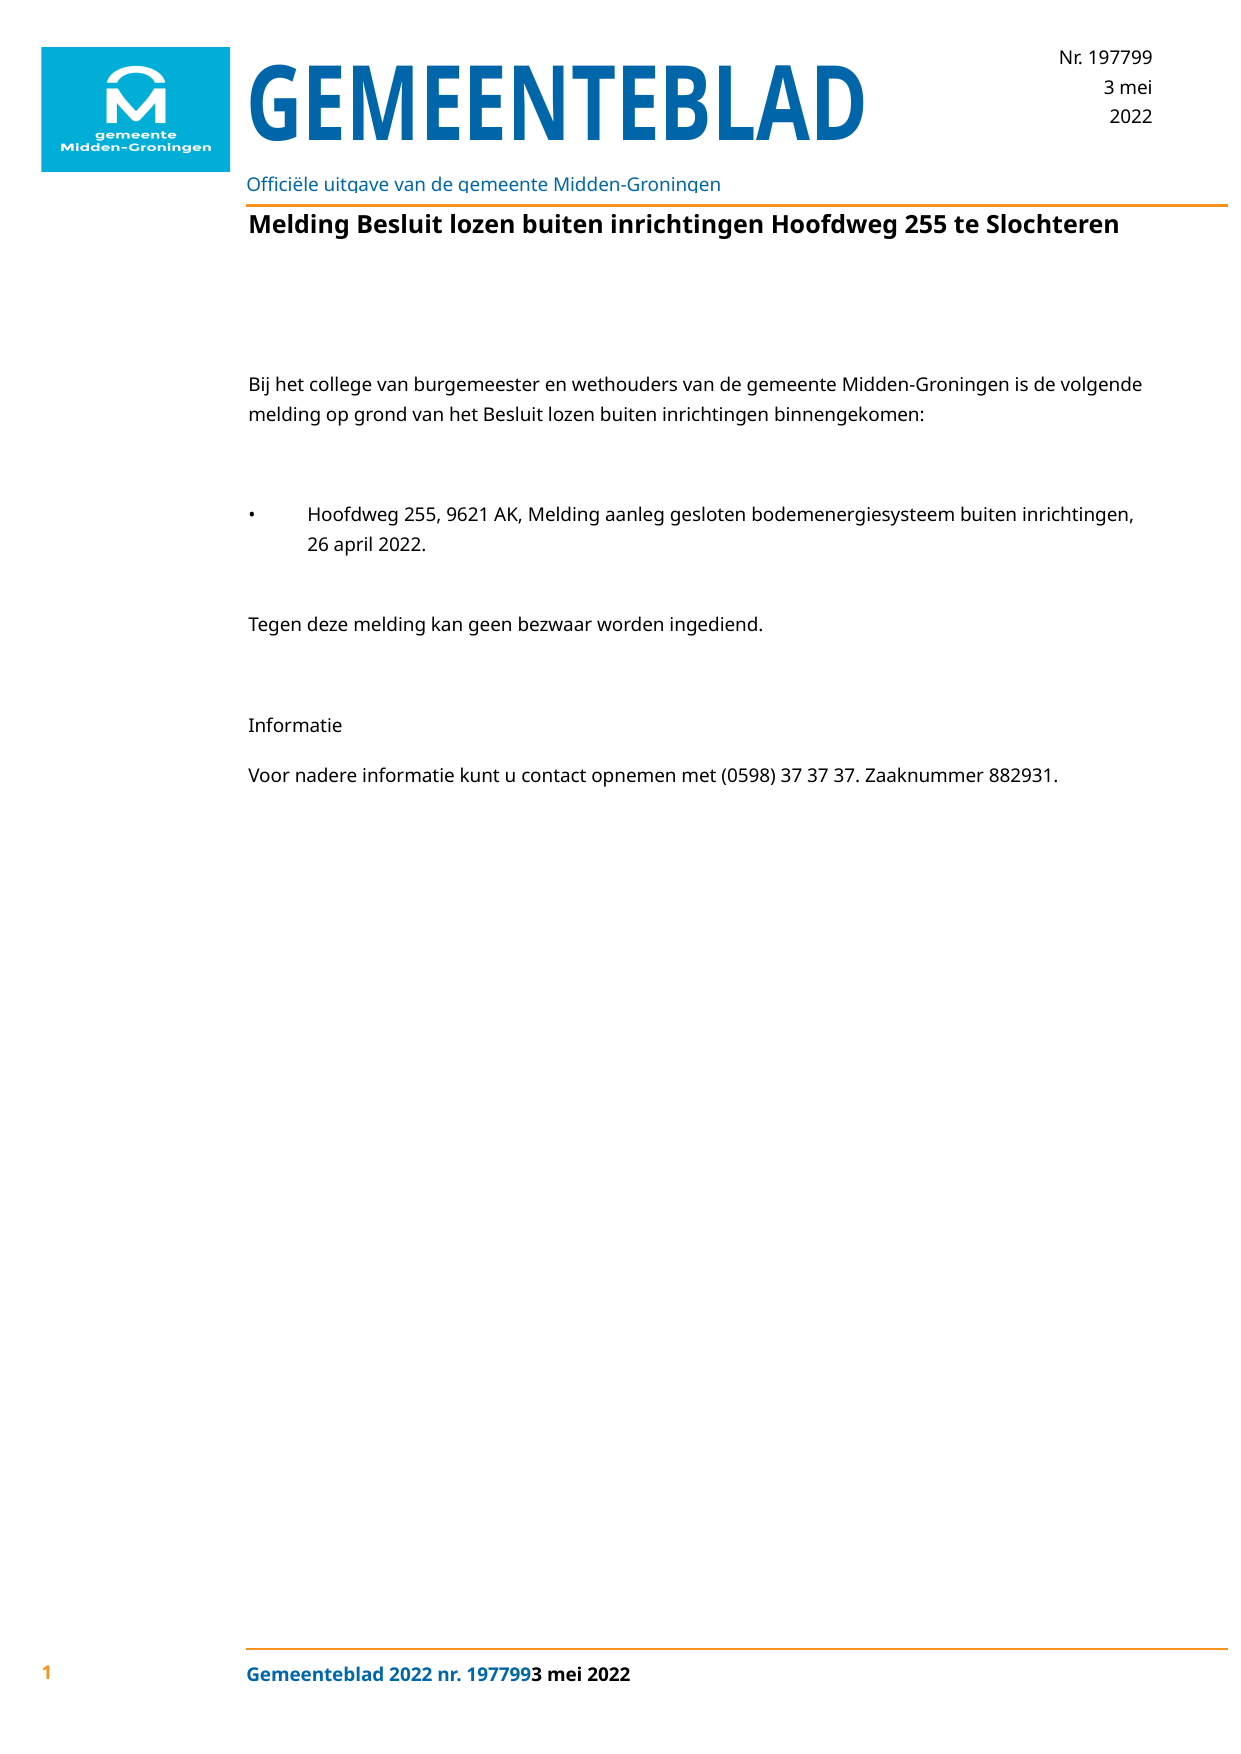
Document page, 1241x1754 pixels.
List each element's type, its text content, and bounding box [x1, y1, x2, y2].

text Melding Besluit lozen buiten inrichtingen Hoofdweg 255 te Slochteren [248, 207, 1152, 241]
picture [107, 89, 165, 122]
text Informatie [248, 712, 1152, 738]
text Tegen deze melding kan geen bezwaar worden ingediend. [248, 611, 1152, 637]
picture [184, 146, 190, 153]
picture [108, 66, 164, 82]
list Hoofdweg 255, 9621 AK, Melding aanleg gesloten bodemenergiesysteem buiten inrichtingen, 26 april 2022. [248, 502, 1152, 557]
text Bij het college van burgemeester en wethouders van de gemeente Midden-Groningen is de volgende melding op grond van het Besluit lozen buiten inrichtingen binnengekomen: [248, 371, 1152, 426]
text Voor nadere informatie kunt u contact opnemen met (0598) 37 37 37. Zaaknummer 882931. [248, 762, 1152, 788]
